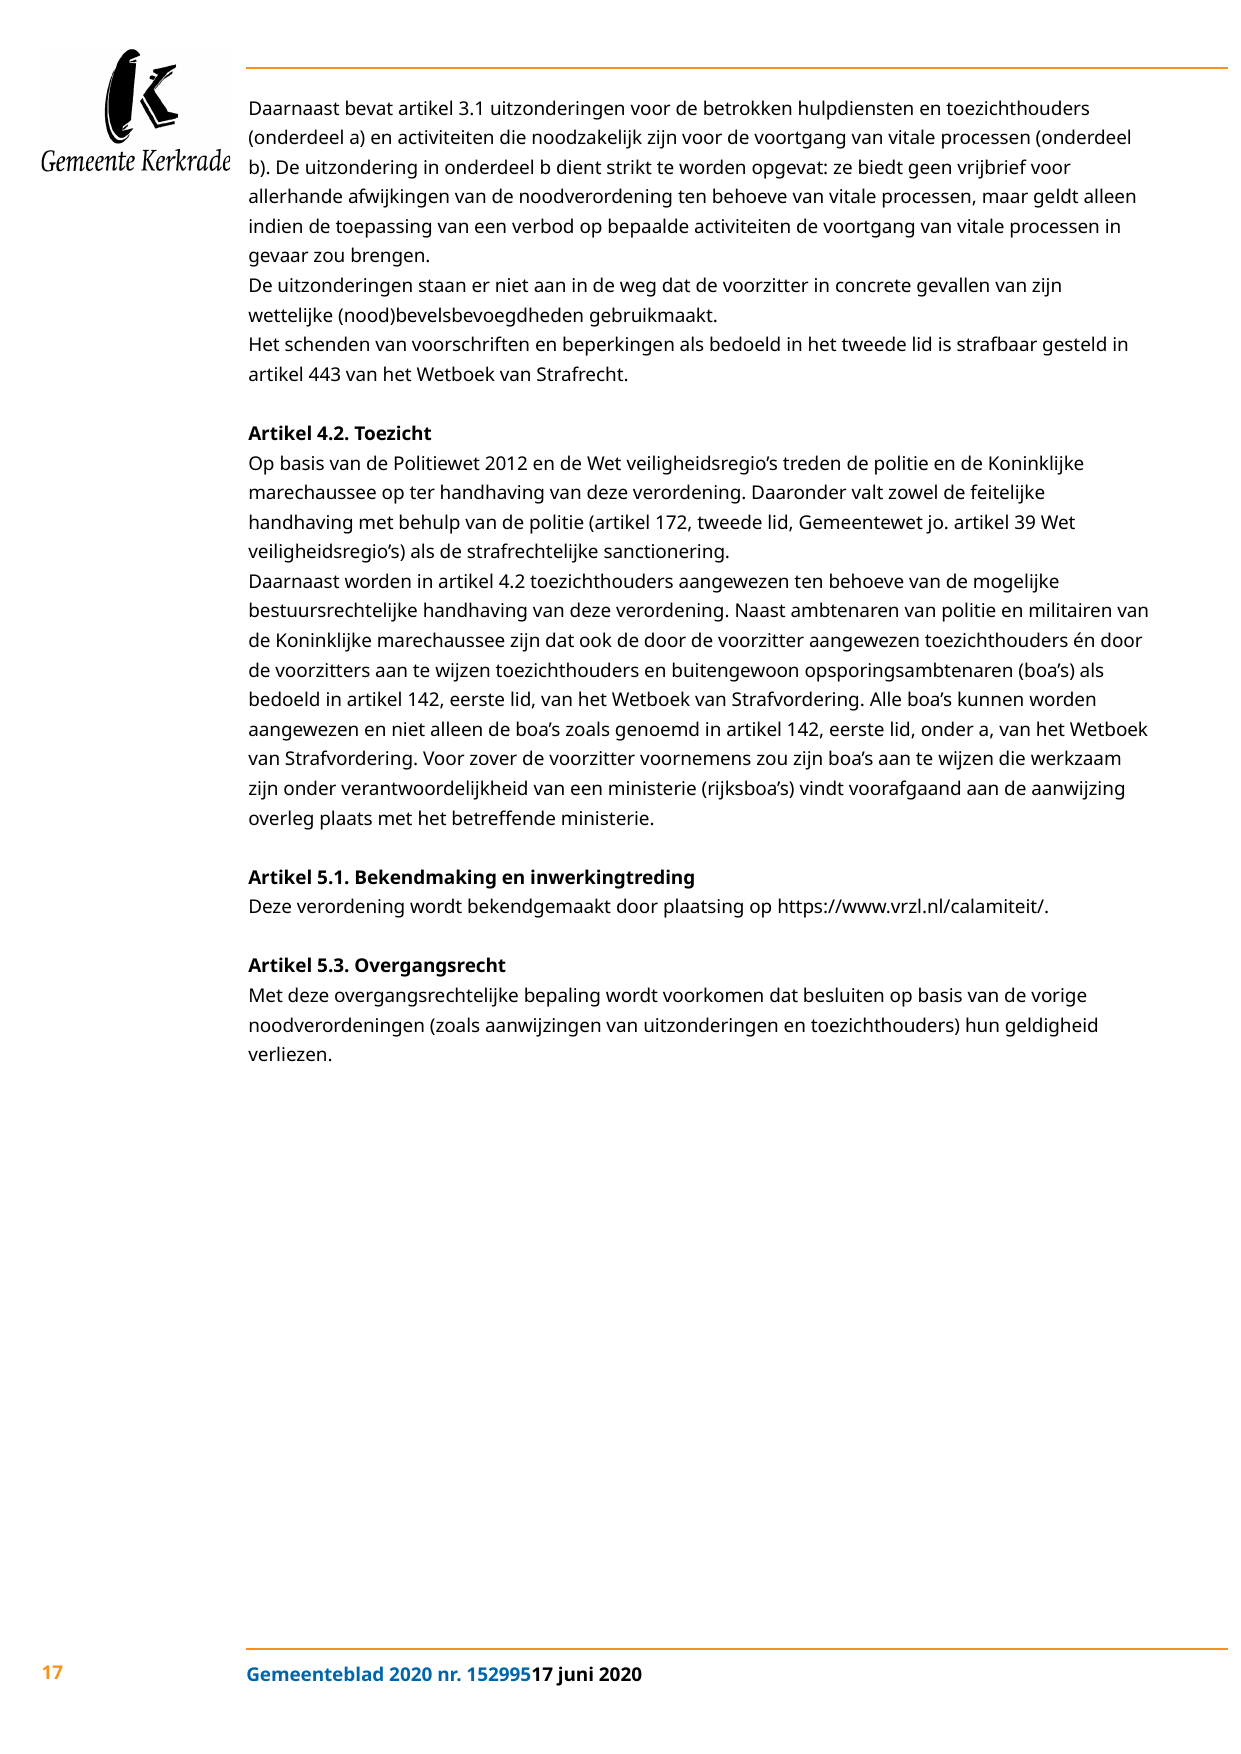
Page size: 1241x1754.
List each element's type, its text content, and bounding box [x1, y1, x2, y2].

text Met deze overgangsrechtelijke bepaling wordt voorkomen dat besluiten op basis van de vorige noodverordeningen (zoals aanwijzingen van uitzonderingen en toezichthouders) hun geldigheid verliezen. [248, 982, 1152, 1067]
text Daarnaast bevat artikel 3.1 uitzonderingen voor de betrokken hulpdiensten en toezichthouders (onderdeel a) en activiteiten die noodzakelijk zijn voor de voortgang van vitale processen (onderdeel b). De uitzondering in onderdeel b dient strikt te worden opgevat: ze biedt geen vrijbrief voor allerhande afwijkingen van de noodverordening ten behoeve van vitale processen, maar geldt alleen indien de toepassing van een verbod op bepaalde activiteiten de voortgang van vitale processen in gevaar zou brengen. [248, 95, 1152, 268]
text Op basis van de Politiewet 2012 en de Wet veiligheidsregio’s treden de politie en de Koninklijke marechaussee op ter handhaving van deze verordening. Daaronder valt zowel de feitelijke handhaving met behulp van de politie (artikel 172, tweede lid, Gemeentewet jo. artikel 39 Wet veiligheidsregio’s) als de strafrechtelijke sanctionering. [248, 450, 1152, 564]
text Daarnaast worden in artikel 4.2 toezichthouders aangewezen ten behoeve van de mogelijke bestuursrechtelijke handhaving van deze verordening. Naast ambtenaren van politie en militairen van de Koninklijke marechaussee zijn dat ook de door de voorzitter aangewezen toezichthouders én door de voorzitters aan te wijzen toezichthouders en buitengewoon opsporingsambtenaren (boa’s) als bedoeld in artikel 142, eerste lid, van het Wetboek van Strafvordering. Alle boa’s kunnen worden aangewezen en niet alleen de boa’s zoals genoemd in artikel 142, eerste lid, onder a, van het Wetboek van Strafvordering. Voor zover de voorzitter voornemens zou zijn boa’s aan te wijzen die werkzaam zijn onder verantwoordelijkheid van een ministerie (rijksboa’s) vindt voorafgaand aan de aanwijzing overleg plaats met het betreffende ministerie. [248, 568, 1152, 831]
text Het schenden van voorschriften en beperkingen als bedoeld in het tweede lid is strafbaar gesteld in artikel 443 van het Wetboek van Strafrecht. [248, 331, 1152, 387]
text Artikel 5.1. Bekendmaking en inwerkingtreding [248, 864, 1152, 890]
text Deze verordening wordt bekendgemaakt door plaatsing op https://www.vrzl.nl/calamiteit/. [248, 893, 1152, 919]
text Artikel 4.2. Toezicht [248, 420, 1152, 446]
text Artikel 5.3. Overgangsrecht [248, 953, 1152, 978]
picture [41, 47, 231, 172]
text De uitzonderingen staan er niet aan in de weg dat de voorzitter in concrete gevallen van zijn wettelijke (nood)bevelsbevoegdheden gebruikmaakt. [248, 272, 1152, 328]
